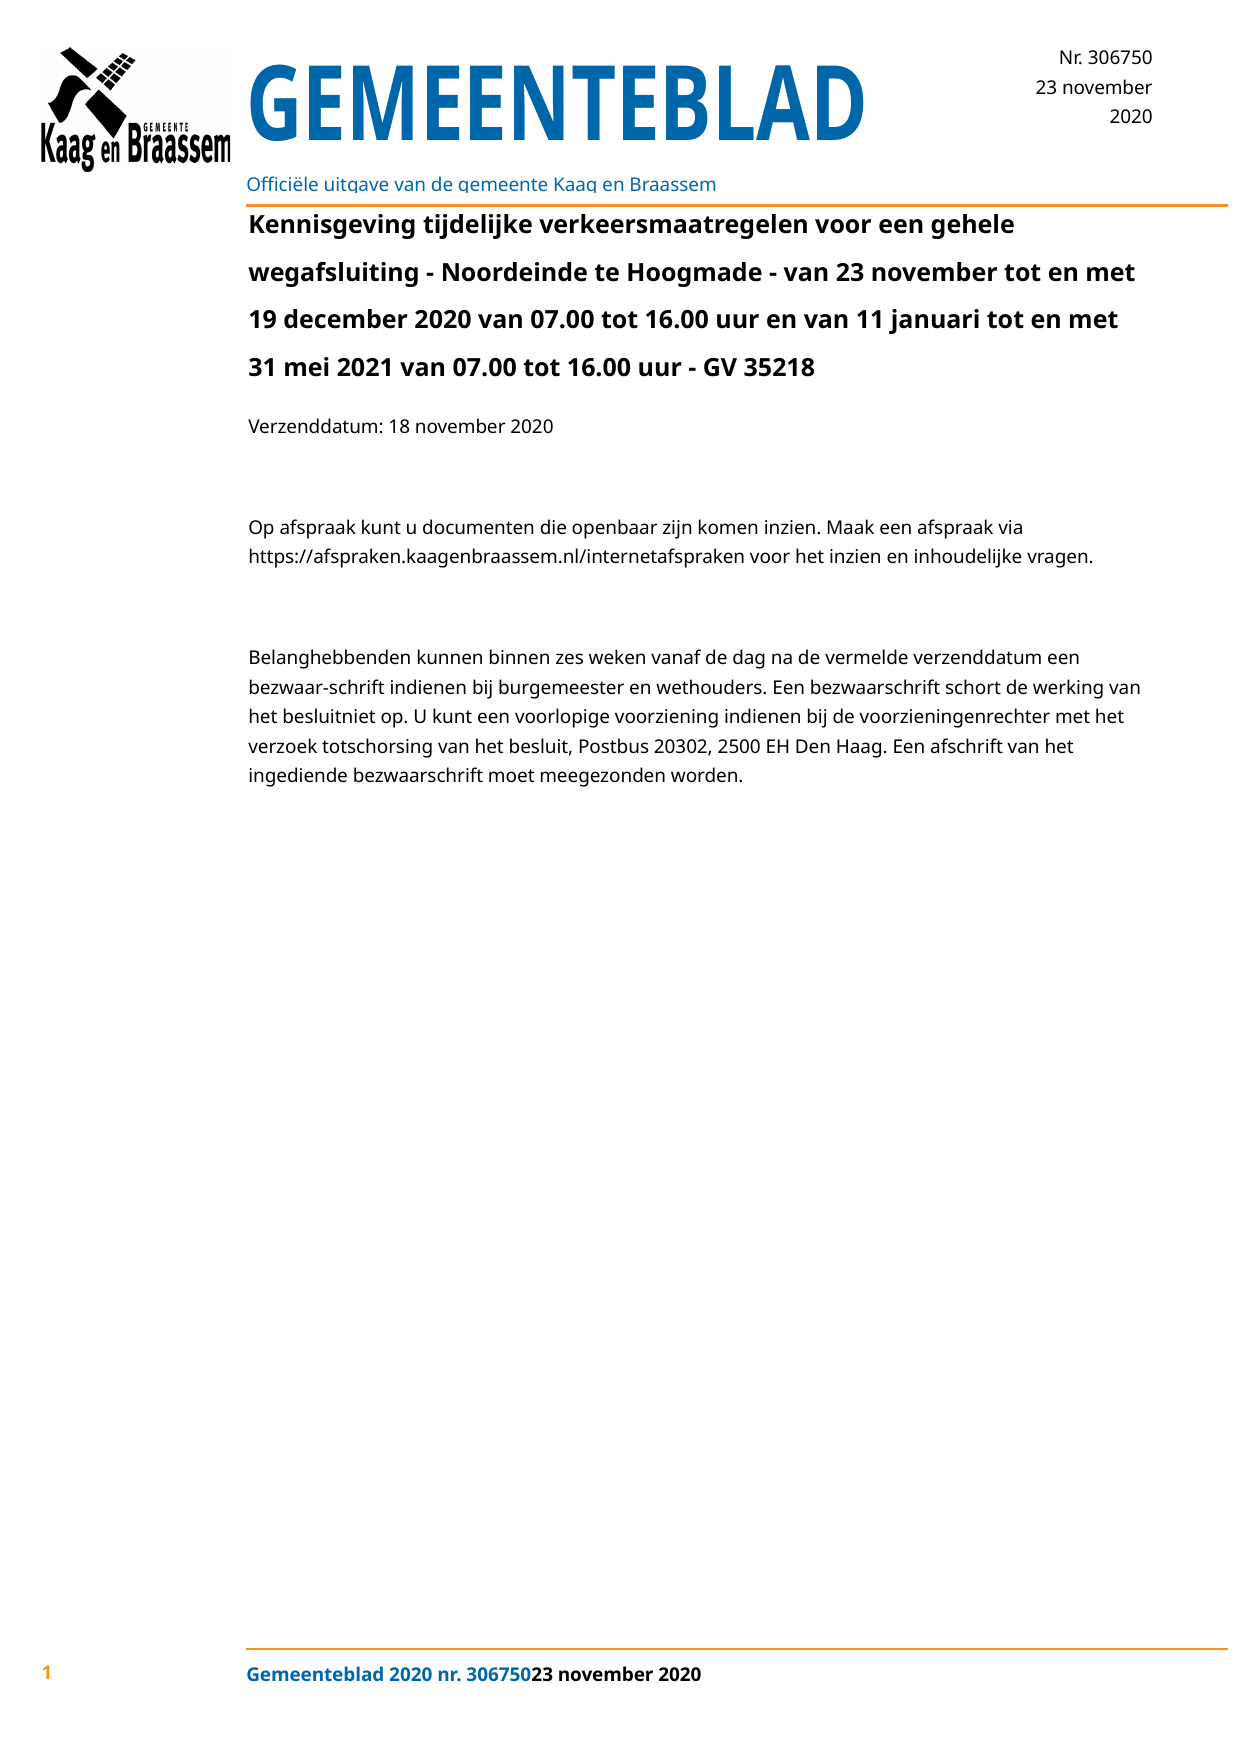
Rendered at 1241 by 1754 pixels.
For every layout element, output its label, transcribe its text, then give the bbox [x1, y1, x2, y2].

text Op afspraak kunt u documenten die openbaar zijn komen inzien. Maak een afspraak via https://afspraken.kaagenbraassem.nl/internetafspraken voor het inzien en inhoudelijke vragen. [248, 514, 1152, 569]
text Belanghebbenden kunnen binnen zes weken vanaf de dag na de vermelde verzenddatum een bezwaar-schrift indienen bij burgemeester en wethouders. Een bezwaarschrift schort de werking van het besluitniet op. U kunt een voorlopige voorziening indienen bij de voorzieningenrechter met het verzoek totschorsing van het besluit, Postbus 20302, 2500 EH Den Haag. Een afschrift van het ingediende bezwaarschrift moet meegezonden worden. [248, 644, 1152, 788]
picture [41, 47, 231, 172]
text Kennisgeving tijdelijke verkeersmaatregelen voor een gehele wegafsluiting - Noordeinde te Hoogmade - van 23 november tot en met 19 december 2020 van 07.00 tot 16.00 uur en van 11 januari tot en met 31 mei 2021 van 07.00 tot 16.00 uur - GV 35218 [248, 207, 1152, 384]
text Verzenddatum: 18 november 2020 [248, 413, 1152, 439]
